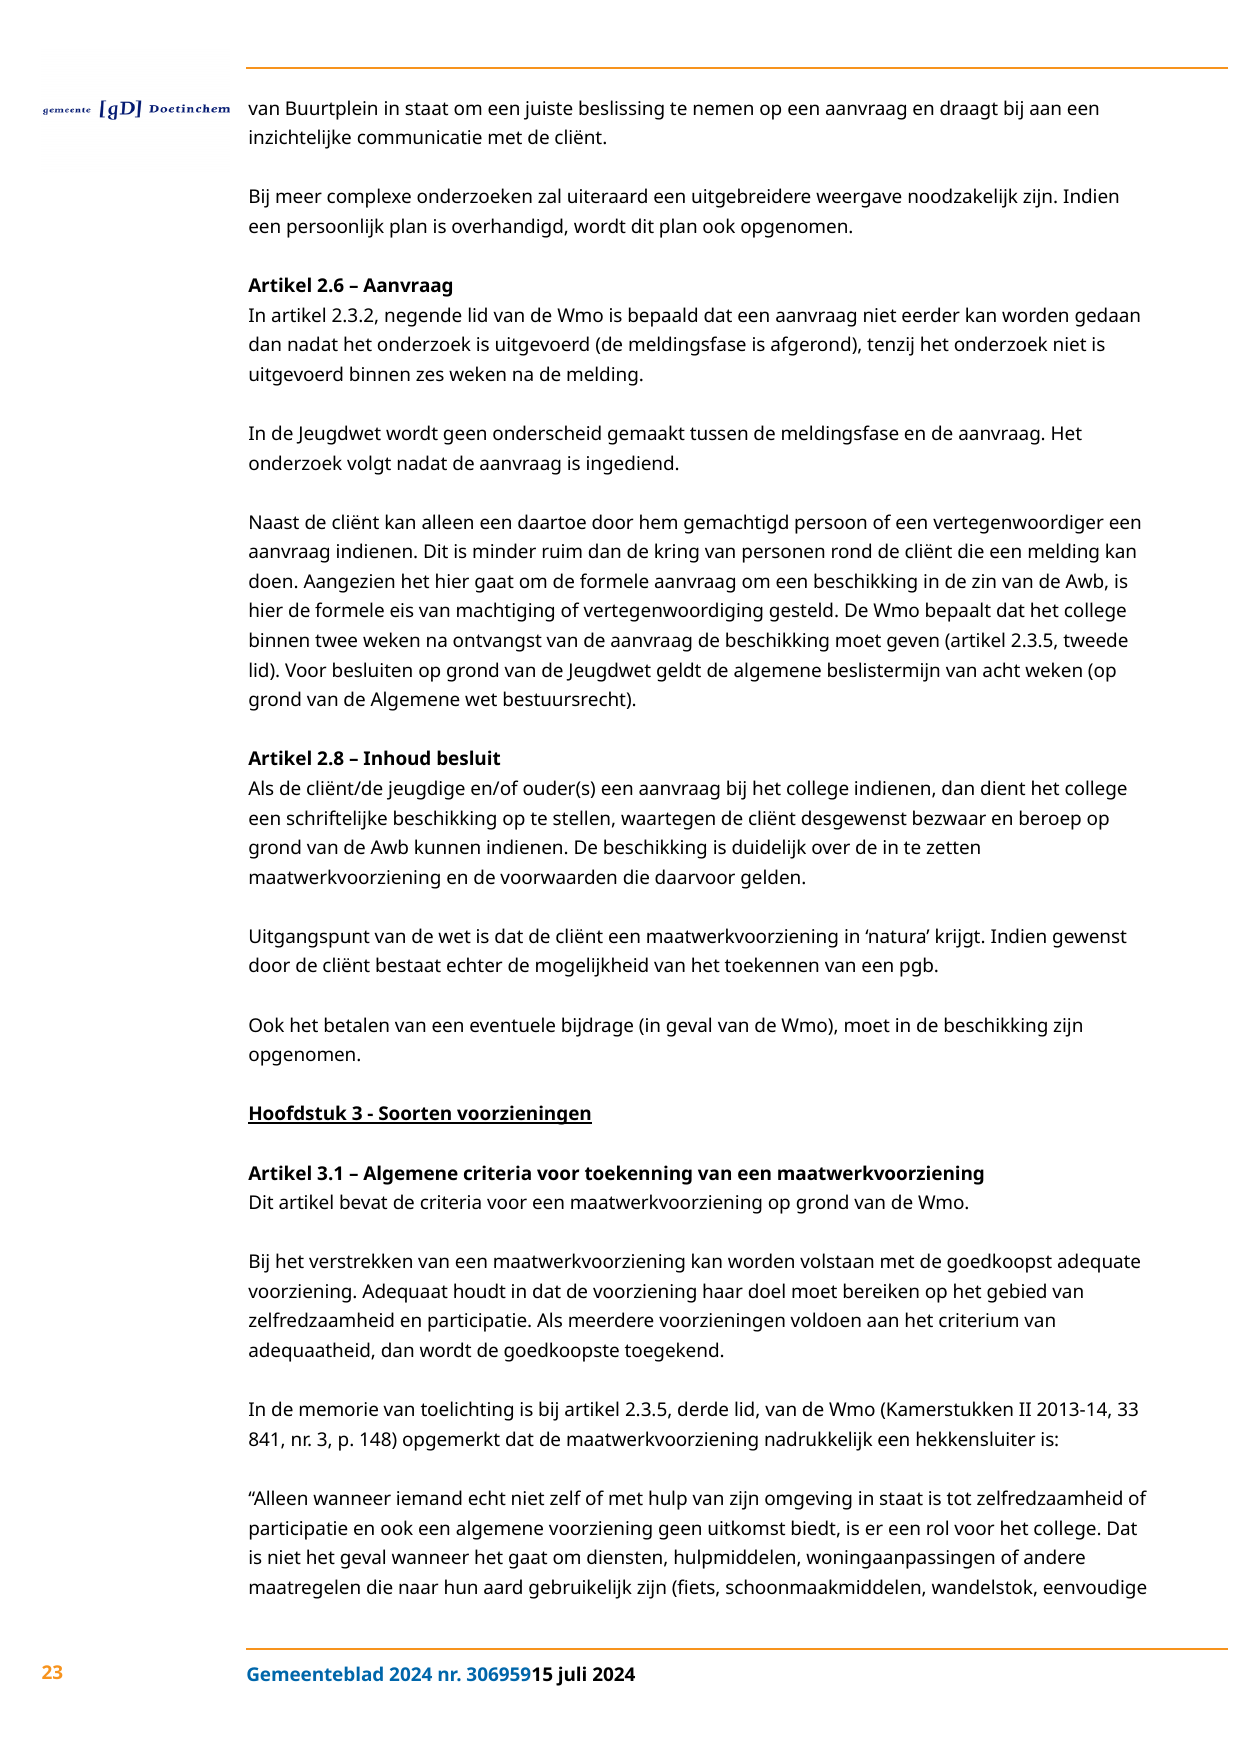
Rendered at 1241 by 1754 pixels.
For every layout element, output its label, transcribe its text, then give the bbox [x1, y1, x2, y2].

text In de Jeugdwet wordt geen onderscheid gemaakt tussen de meldingsfase en de aanvraag. Het onderzoek volgt nadat de aanvraag is ingediend. [248, 420, 1152, 476]
text “Alleen wanneer iemand echt niet zelf of met hulp van zijn omgeving in staat is tot zelfredzaamheid of participatie en ook een algemene voorziening geen uitkomst biedt, is er een rol voor het college. Dat is niet het geval wanneer het gaat om diensten, hulpmiddelen, woningaanpassingen of andere maatregelen die naar hun aard gebruikelijk zijn (fiets, schoonmaakmiddelen, wandelstok, eenvoudige [248, 1485, 1152, 1600]
text Artikel 2.8 – Inhoud besluit [248, 746, 1152, 771]
text In artikel 2.3.2, negende lid van de Wmo is bepaald dat een aanvraag niet eerder kan worden gedaan dan nadat het onderzoek is uitgevoerd (de meldingsfase is afgerond), tenzij het onderzoek niet is uitgevoerd binnen zes weken na de melding. [248, 302, 1152, 387]
text Artikel 3.1 – Algemene criteria voor toekenning van een maatwerkvoorziening [248, 1160, 1152, 1186]
text Hoofdstuk 3 - Soorten voorzieningen [248, 1101, 1152, 1126]
text Als de cliënt/de jeugdige en/of ouder(s) een aanvraag bij het college indienen, dan dient het college een schriftelijke beschikking op te stellen, waartegen de cliënt desgewenst bezwaar en beroep op grond van de Awb kunnen indienen. De beschikking is duidelijk over de in te zetten maatwerkvoorziening en de voorwaarden die daarvoor gelden. [248, 775, 1152, 890]
text Artikel 2.6 – Aanvraag [248, 272, 1152, 298]
text Bij meer complexe onderzoeken zal uiteraard een uitgebreidere weergave noodzakelijk zijn. Indien een persoonlijk plan is overhandigd, wordt dit plan ook opgenomen. [248, 183, 1152, 239]
text van Buurtplein in staat om een juiste beslissing te nemen op een aanvraag en draagt bij aan een inzichtelijke communicatie met de cliënt. [248, 95, 1152, 150]
text Naast de cliënt kan alleen een daartoe door hem gemachtigd persoon of een vertegenwoordiger een aanvraag indienen. Dit is minder ruim dan de kring van personen rond de cliënt die een melding kan doen. Aangezien het hier gaat om de formele aanvraag om een beschikking in de zin van de Awb, is hier de formele eis van machtiging of vertegenwoordiging gesteld. De Wmo bepaalt dat het college binnen twee weken na ontvangst van de aanvraag de beschikking moet geven (artikel 2.3.5, tweede lid). Voor besluiten op grond van de Jeugdwet geldt de algemene beslistermijn van acht weken (op grond van de Algemene wet bestuursrecht). [248, 509, 1152, 712]
text Ook het betalen van een eventuele bijdrage (in geval van de Wmo), moet in de beschikking zijn opgenomen. [248, 1012, 1152, 1067]
text Uitgangspunt van de wet is dat de cliënt een maatwerkvoorziening in ‘natura’ krijgt. Indien gewenst door de cliënt bestaat echter de mogelijkheid van het toekennen van een pgb. [248, 923, 1152, 978]
picture [41, 47, 231, 172]
text In de memorie van toelichting is bij artikel 2.3.5, derde lid, van de Wmo (Kamerstukken II 2013-14, 33 841, nr. 3, p. 148) opgemerkt dat de maatwerkvoorziening nadrukkelijk een hekkensluiter is: [248, 1396, 1152, 1452]
text Dit artikel bevat de criteria voor een maatwerkvoorziening op grond van de Wmo. [248, 1189, 1152, 1215]
text Bij het verstrekken van een maatwerkvoorziening kan worden volstaan met de goedkoopst adequate voorziening. Adequaat houdt in dat de voorziening haar doel moet bereiken op het gebied van zelfredzaamheid en participatie. Als meerdere voorzieningen voldoen aan het criterium van adequaatheid, dan wordt de goedkoopste toegekend. [248, 1248, 1152, 1363]
